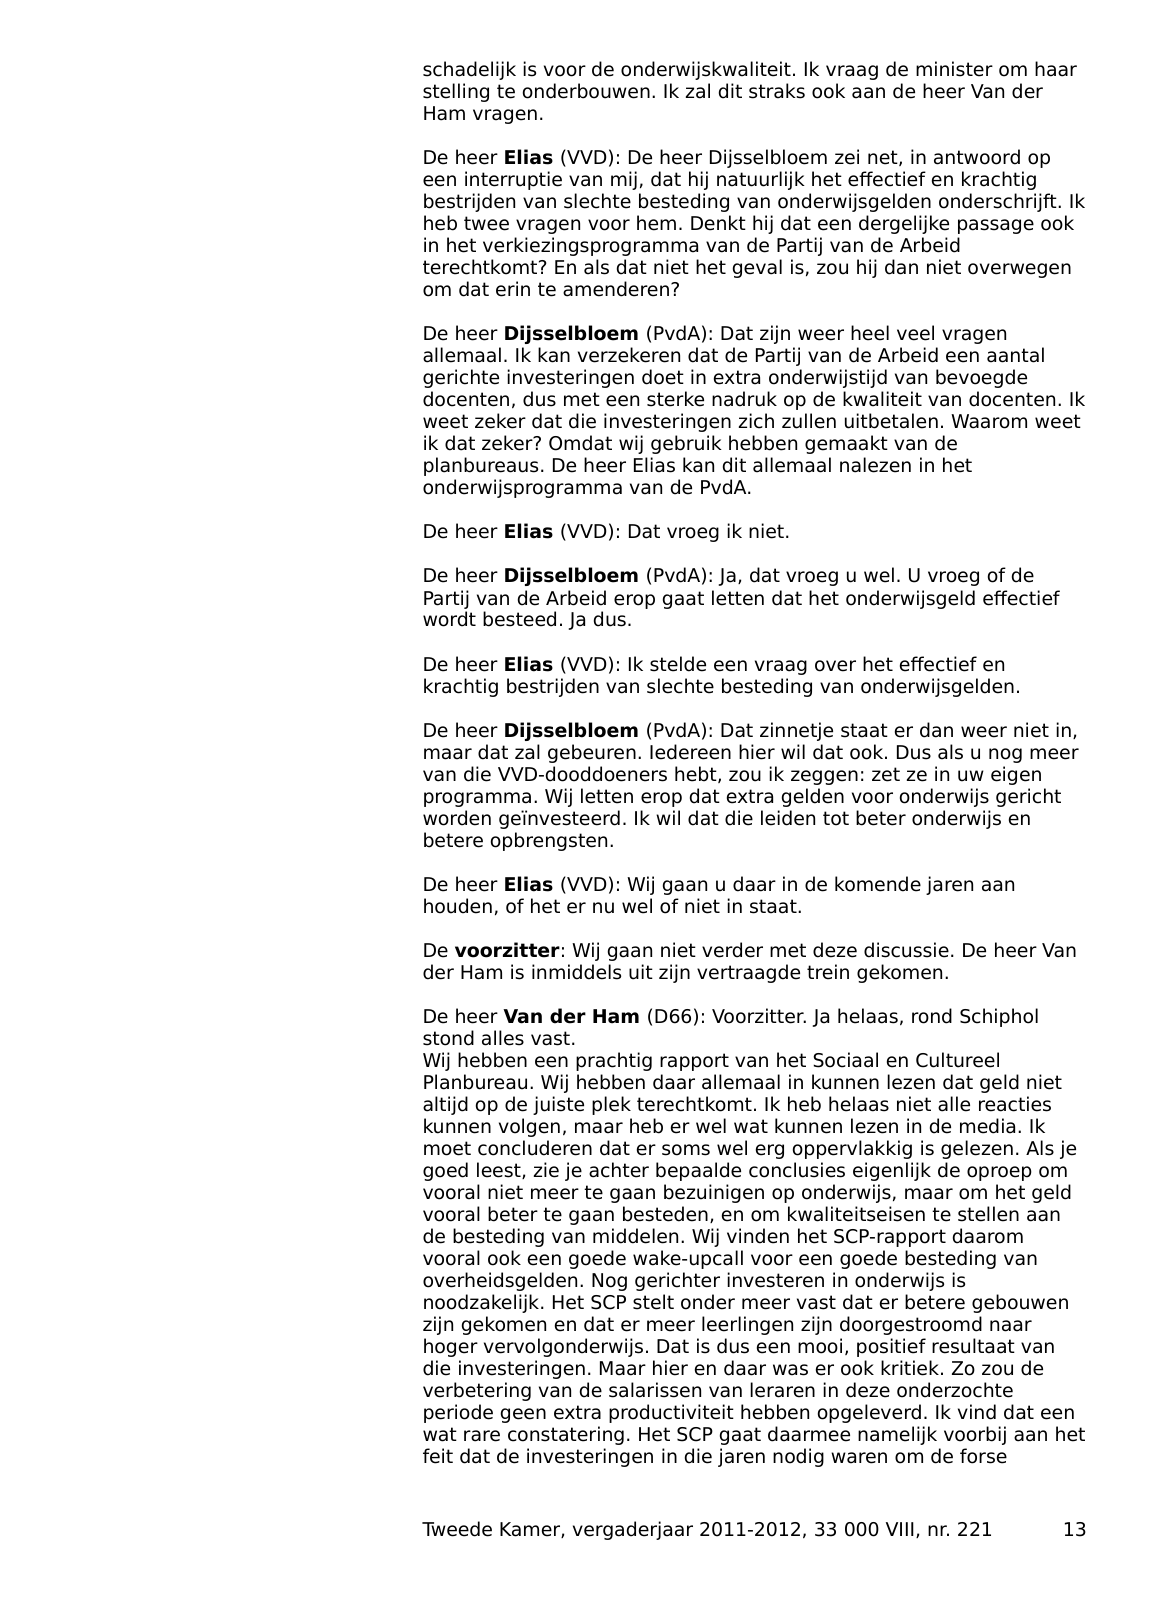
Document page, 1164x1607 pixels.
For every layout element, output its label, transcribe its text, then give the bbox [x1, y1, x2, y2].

text De voorzitter: Wij gaan niet verder met deze discussie. De heer Van der Ham is inmiddels uit zijn vertraagde trein gekomen. [422, 940, 1087, 984]
text De heer Elias (VVD): Dat vroeg ik niet. [422, 521, 1087, 543]
text schadelijk is voor de onderwijskwaliteit. Ik vraag de minister om haar stelling te onderbouwen. Ik zal dit straks ook aan de heer Van der Ham vragen. [422, 59, 1087, 125]
text De heer Elias (VVD): Ik stelde een vraag over het effectief en krachtig bestrijden van slechte besteding van onderwijsgelden. [422, 653, 1087, 697]
text Wij hebben een prachtig rapport van het Sociaal en Cultureel Planbureau. Wij hebben daar allemaal in kunnen lezen dat geld niet altijd op de juiste plek terechtkomt. Ik heb helaas niet alle reacties kunnen volgen, maar heb er wel wat kunnen lezen in de media. Ik moet concluderen dat er soms wel erg oppervlakkig is gelezen. Als je goed leest, zie je achter bepaalde conclusies eigenlijk de oproep om vooral niet meer te gaan bezuinigen op onderwijs, maar om het geld vooral beter te gaan besteden, en om kwaliteitseisen te stellen aan de besteding van middelen. Wij vinden het SCP-rapport daarom vooral ook een goede wake-upcall voor een goede besteding van overheidsgelden. Nog gerichter investeren in onderwijs is noodzakelijk. Het SCP stelt onder meer vast dat er betere gebouwen zijn gekomen en dat er meer leerlingen zijn doorgestroomd naar hoger vervolgonderwijs. Dat is dus een mooi, positief resultaat van die investeringen. Maar hier en daar was er ook kritiek. Zo zou de verbetering van de salarissen van leraren in deze onderzochte periode geen extra productiviteit hebben opgeleverd. Ik vind dat een wat rare constatering. Het SCP gaat daarmee namelijk voorbij aan het feit dat de investeringen in die jaren nodig waren om de forse [422, 1050, 1087, 1468]
text De heer Van der Ham (D66): Voorzitter. Ja helaas, rond Schiphol stond alles vast. [422, 1006, 1087, 1050]
text De heer Elias (VVD): Wij gaan u daar in de komende jaren aan houden, of het er nu wel of niet in staat. [422, 874, 1087, 918]
text De heer Elias (VVD): De heer Dijsselbloem zei net, in antwoord op een interruptie van mij, dat hij natuurlijk het effectief en krachtig bestrijden van slechte besteding van onderwijsgelden onderschrijft. Ik heb twee vragen voor hem. Denkt hij dat een dergelijke passage ook in het verkiezingsprogramma van de Partij van de Arbeid terechtkomt? En als dat niet het geval is, zou hij dan niet overwegen om dat erin te amenderen? [422, 147, 1087, 301]
text De heer Dijsselbloem (PvdA): Ja, dat vroeg u wel. U vroeg of de Partij van de Arbeid erop gaat letten dat het onderwijsgeld effectief wordt besteed. Ja dus. [422, 565, 1087, 631]
text De heer Dijsselbloem (PvdA): Dat zinnetje staat er dan weer niet in, maar dat zal gebeuren. Iedereen hier wil dat ook. Dus als u nog meer van die VVD-dooddoeners hebt, zou ik zeggen: zet ze in uw eigen programma. Wij letten erop dat extra gelden voor onderwijs gericht worden geïnvesteerd. Ik wil dat die leiden tot beter onderwijs en betere opbrengsten. [422, 720, 1087, 852]
text De heer Dijsselbloem (PvdA): Dat zijn weer heel veel vragen allemaal. Ik kan verzekeren dat de Partij van de Arbeid een aantal gerichte investeringen doet in extra onderwijstijd van bevoegde docenten, dus met een sterke nadruk op de kwaliteit van docenten. Ik weet zeker dat die investeringen zich zullen uitbetalen. Waarom weet ik dat zeker? Omdat wij gebruik hebben gemaakt van de planbureaus. De heer Elias kan dit allemaal nalezen in het onderwijsprogramma van de PvdA. [422, 323, 1087, 499]
